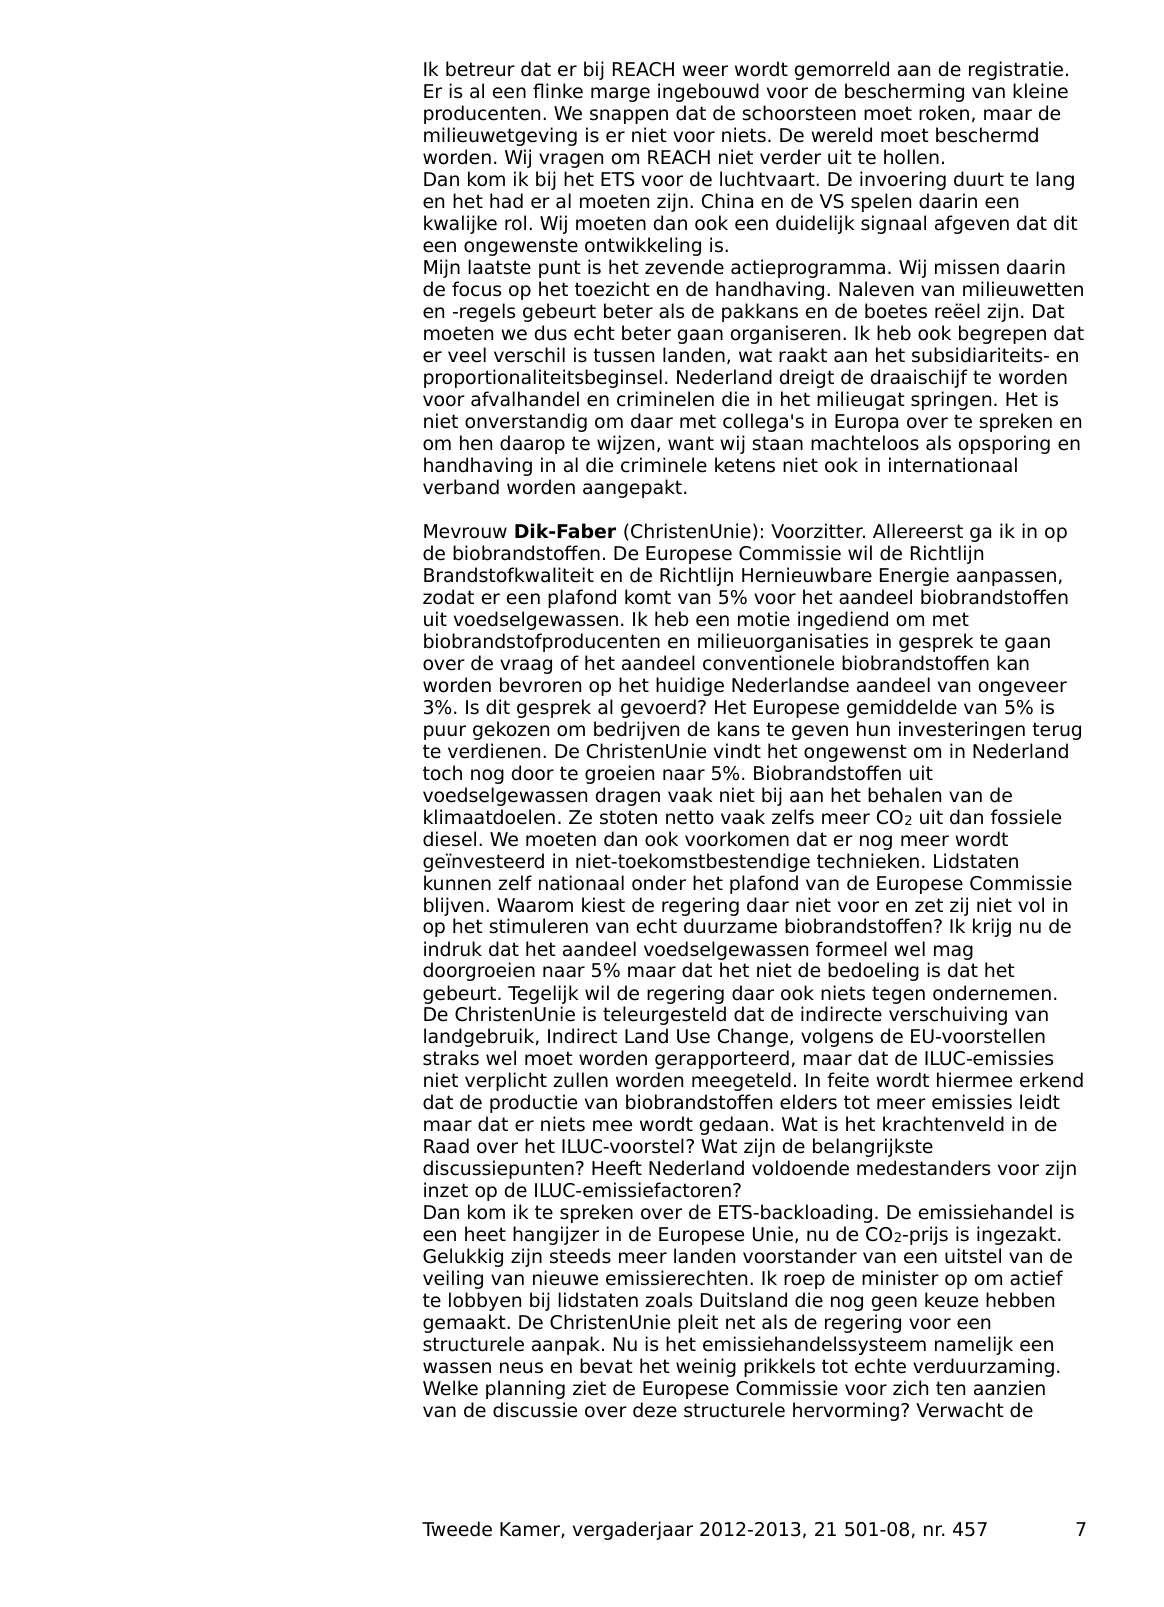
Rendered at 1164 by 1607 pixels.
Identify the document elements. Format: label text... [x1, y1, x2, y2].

text Mevrouw Dik-Faber (ChristenUnie): Voorzitter. Allereerst ga ik in op de biobrandstoffen. De Europese Commissie wil de Richtlijn Brandstofkwaliteit en de Richtlijn Hernieuwbare Energie aanpassen, zodat er een plafond komt van 5% voor het aandeel biobrandstoffen uit voedselgewassen. Ik heb een motie ingediend om met biobrandstofproducenten en milieuorganisaties in gesprek te gaan over de vraag of het aandeel conventionele biobrandstoffen kan worden bevroren op het huidige Nederlandse aandeel van ongeveer 3%. Is dit gesprek al gevoerd? Het Europese gemiddelde van 5% is puur gekozen om bedrijven de kans te geven hun investeringen terug te verdienen. De ChristenUnie vindt het ongewenst om in Nederland toch nog door te groeien naar 5%. Biobrandstoffen uit voedselgewassen dragen vaak niet bij aan het behalen van de klimaatdoelen. Ze stoten netto vaak zelfs meer CO2 uit dan fossiele diesel. We moeten dan ook voorkomen dat er nog meer wordt geïnvesteerd in niet-toekomstbestendige technieken. Lidstaten kunnen zelf nationaal onder het plafond van de Europese Commissie blijven. Waarom kiest de regering daar niet voor en zet zij niet vol in op het stimuleren van echt duurzame biobrandstoffen? Ik krijg nu de indruk dat het aandeel voedselgewassen formeel wel mag doorgroeien naar 5% maar dat het niet de bedoeling is dat het gebeurt. Tegelijk wil de regering daar ook niets tegen ondernemen. [422, 521, 1087, 1004]
text De ChristenUnie is teleurgesteld dat de indirecte verschuiving van landgebruik, Indirect Land Use Change, volgens de EU-voorstellen straks wel moet worden gerapporteerd, maar dat de ILUC-emissies niet verplicht zullen worden meegeteld. In feite wordt hiermee erkend dat de productie van biobrandstoffen elders tot meer emissies leidt maar dat er niets mee wordt gedaan. Wat is het krachtenveld in de Raad over het ILUC-voorstel? Wat zijn de belangrijkste discussiepunten? Heeft Nederland voldoende medestanders voor zijn inzet op de ILUC-emissiefactoren? [422, 1004, 1087, 1202]
text Dan kom ik bij het ETS voor de luchtvaart. De invoering duurt te lang en het had er al moeten zijn. China en de VS spelen daarin een kwalijke rol. Wij moeten dan ook een duidelijk signaal afgeven dat dit een ongewenste ontwikkeling is. [422, 169, 1087, 257]
text Dan kom ik te spreken over de ETS-backloading. De emissiehandel is een heet hangijzer in de Europese Unie, nu de CO2-prijs is ingezakt. Gelukkig zijn steeds meer landen voorstander van een uitstel van de veiling van nieuwe emissierechten. Ik roep de minister op om actief te lobbyen bij lidstaten zoals Duitsland die nog geen keuze hebben gemaakt. De ChristenUnie pleit net als de regering voor een structurele aanpak. Nu is het emissiehandelssysteem namelijk een wassen neus en bevat het weinig prikkels tot echte verduurzaming. Welke planning ziet de Europese Commissie voor zich ten aanzien van de discussie over deze structurele hervorming? Verwacht de [422, 1202, 1087, 1422]
text Mijn laatste punt is het zevende actieprogramma. Wij missen daarin de focus op het toezicht en de handhaving. Naleven van milieuwetten en -regels gebeurt beter als de pakkans en de boetes reëel zijn. Dat moeten we dus echt beter gaan organiseren. Ik heb ook begrepen dat er veel verschil is tussen landen, wat raakt aan het subsidiariteits- en proportionaliteitsbeginsel. Nederland dreigt de draaischijf te worden voor afvalhandel en criminelen die in het milieugat springen. Het is niet onverstandig om daar met collega's in Europa over te spreken en om hen daarop te wijzen, want wij staan machteloos als opsporing en handhaving in al die criminele ketens niet ook in internationaal verband worden aangepakt. [422, 257, 1087, 499]
text Ik betreur dat er bij REACH weer wordt gemorreld aan de registratie. Er is al een flinke marge ingebouwd voor de bescherming van kleine producenten. We snappen dat de schoorsteen moet roken, maar de milieuwetgeving is er niet voor niets. De wereld moet beschermd worden. Wij vragen om REACH niet verder uit te hollen. [422, 59, 1087, 169]
